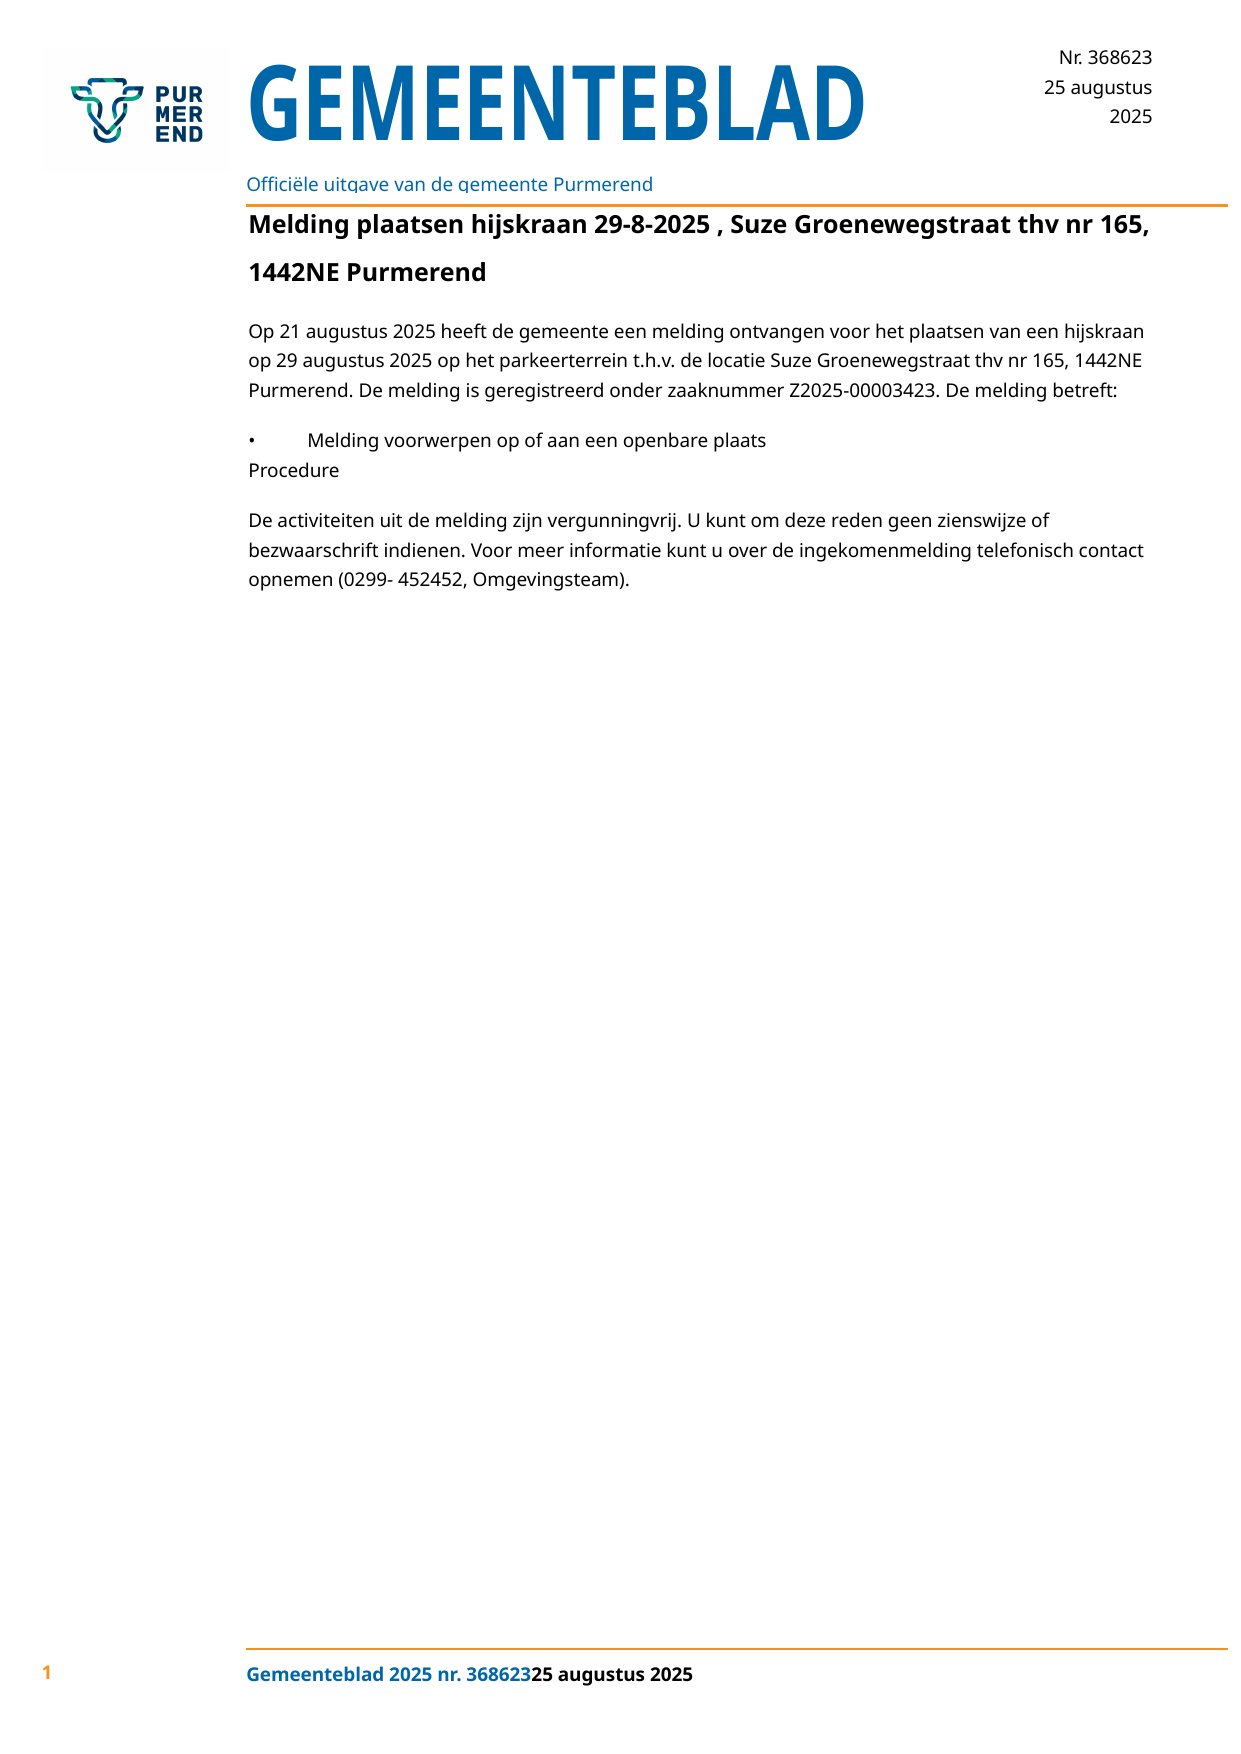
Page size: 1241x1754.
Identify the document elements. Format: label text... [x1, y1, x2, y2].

text Melding plaatsen hijskraan 29-8-2025 , Suze Groenewegstraat thv nr 165, 1442NE Purmerend [248, 207, 1152, 288]
text Procedure [248, 457, 1152, 483]
text De activiteiten uit de melding zijn vergunningvrij. U kunt om deze reden geen zienswijze of bezwaarschrift indienen. Voor meer informatie kunt u over de ingekomenmelding telefonisch contact opnemen (0299- 452452, Omgevingsteam). [248, 507, 1152, 592]
list Melding voorwerpen op of aan een openbare plaats [248, 427, 1152, 453]
text Op 21 augustus 2025 heeft de gemeente een melding ontvangen voor het plaatsen van een hijskraan op 29 augustus 2025 op het parkeerterrein t.h.v. de locatie Suze Groenewegstraat thv nr 165, 1442NE Purmerend. De melding is geregistreerd onder zaaknummer Z2025-00003423. De melding betreft: [248, 318, 1152, 403]
picture [41, 47, 231, 172]
